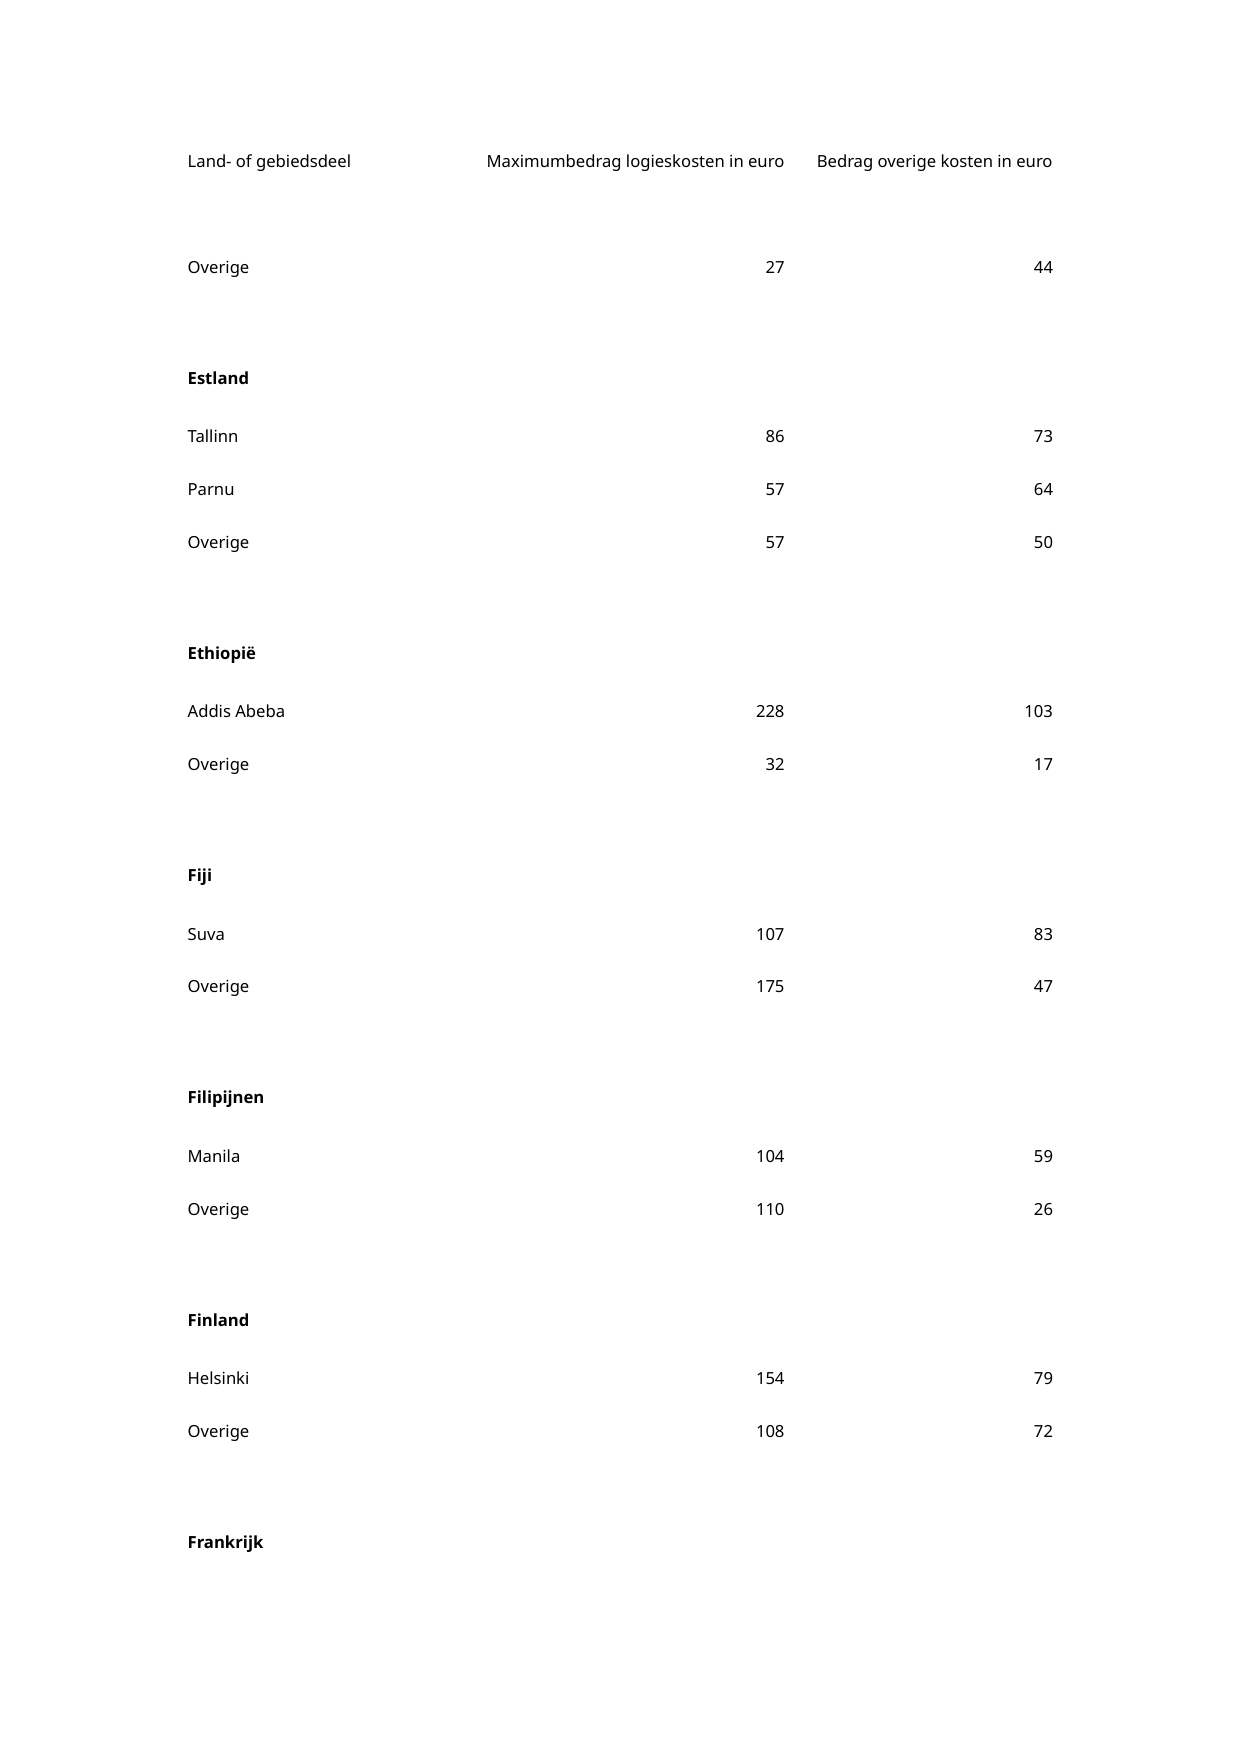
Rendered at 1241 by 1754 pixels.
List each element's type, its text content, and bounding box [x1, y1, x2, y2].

table_cell [784, 1472, 1053, 1531]
table_cell 59 [784, 1145, 1053, 1197]
table_cell [188, 203, 464, 255]
table_header Land- of gebiedsdeel [188, 150, 464, 203]
table_cell 79 [784, 1367, 1053, 1419]
table_cell 175 [464, 975, 784, 1028]
table_cell Fiji [188, 864, 464, 922]
table_cell [464, 805, 784, 864]
table_cell [784, 1309, 1053, 1367]
table_cell 73 [784, 425, 1053, 478]
table_cell Overige [188, 753, 464, 805]
table_cell Manila [188, 1145, 464, 1197]
table_cell 27 [464, 255, 784, 308]
table_cell [464, 1250, 784, 1308]
table_cell 103 [784, 700, 1053, 753]
table_cell [784, 1086, 1053, 1144]
table_cell Helsinki [188, 1367, 464, 1419]
table_cell [784, 203, 1053, 255]
table_cell [464, 203, 784, 255]
table_cell [784, 864, 1053, 922]
table_cell [784, 1531, 1053, 1589]
table_cell Overige [188, 530, 464, 583]
table_cell 57 [464, 478, 784, 530]
table_cell Tallinn [188, 425, 464, 478]
table_cell 104 [464, 1145, 784, 1197]
table_cell Finland [188, 1309, 464, 1367]
table_cell Estland [188, 367, 464, 425]
table_cell 86 [464, 425, 784, 478]
table_cell [464, 367, 784, 425]
table_cell [464, 864, 784, 922]
table_cell [188, 1250, 464, 1308]
table_cell [784, 308, 1053, 367]
table_cell [188, 583, 464, 642]
table_cell 108 [464, 1420, 784, 1472]
table_cell Frankrijk [188, 1531, 464, 1589]
table_cell [464, 1086, 784, 1144]
table_cell [784, 1028, 1053, 1086]
table_cell 228 [464, 700, 784, 753]
table_cell Overige [188, 1420, 464, 1472]
table_cell Suva [188, 922, 464, 975]
table_cell [784, 1250, 1053, 1308]
table_cell [188, 1028, 464, 1086]
table_cell [784, 583, 1053, 642]
table_cell Overige [188, 255, 464, 308]
table_cell [464, 1472, 784, 1531]
table_cell 154 [464, 1367, 784, 1419]
table_cell Filipijnen [188, 1086, 464, 1144]
table_cell 64 [784, 478, 1053, 530]
table_cell 72 [784, 1420, 1053, 1472]
table_cell Ethiopië [188, 642, 464, 700]
table_header Bedrag overige kosten in euro [784, 150, 1053, 203]
table_cell [464, 642, 784, 700]
table_cell 107 [464, 922, 784, 975]
table_cell [188, 805, 464, 864]
table_cell 110 [464, 1197, 784, 1250]
table_cell 17 [784, 753, 1053, 805]
table_cell [464, 1531, 784, 1589]
table_cell [784, 805, 1053, 864]
table_cell Overige [188, 975, 464, 1028]
table_cell [464, 308, 784, 367]
table_cell Overige [188, 1197, 464, 1250]
table_cell 50 [784, 530, 1053, 583]
table_cell [784, 642, 1053, 700]
table_cell Addis Abeba [188, 700, 464, 753]
table_cell [464, 1309, 784, 1367]
table_cell [188, 1472, 464, 1531]
table_cell 32 [464, 753, 784, 805]
table_cell 26 [784, 1197, 1053, 1250]
table_header Maximumbedrag logieskosten in euro [464, 150, 784, 203]
table_cell [464, 1028, 784, 1086]
table_cell [784, 367, 1053, 425]
table_cell 47 [784, 975, 1053, 1028]
table_cell Parnu [188, 478, 464, 530]
table_cell 83 [784, 922, 1053, 975]
table_cell [188, 308, 464, 367]
table_cell 44 [784, 255, 1053, 308]
table_cell [464, 583, 784, 642]
table_cell 57 [464, 530, 784, 583]
